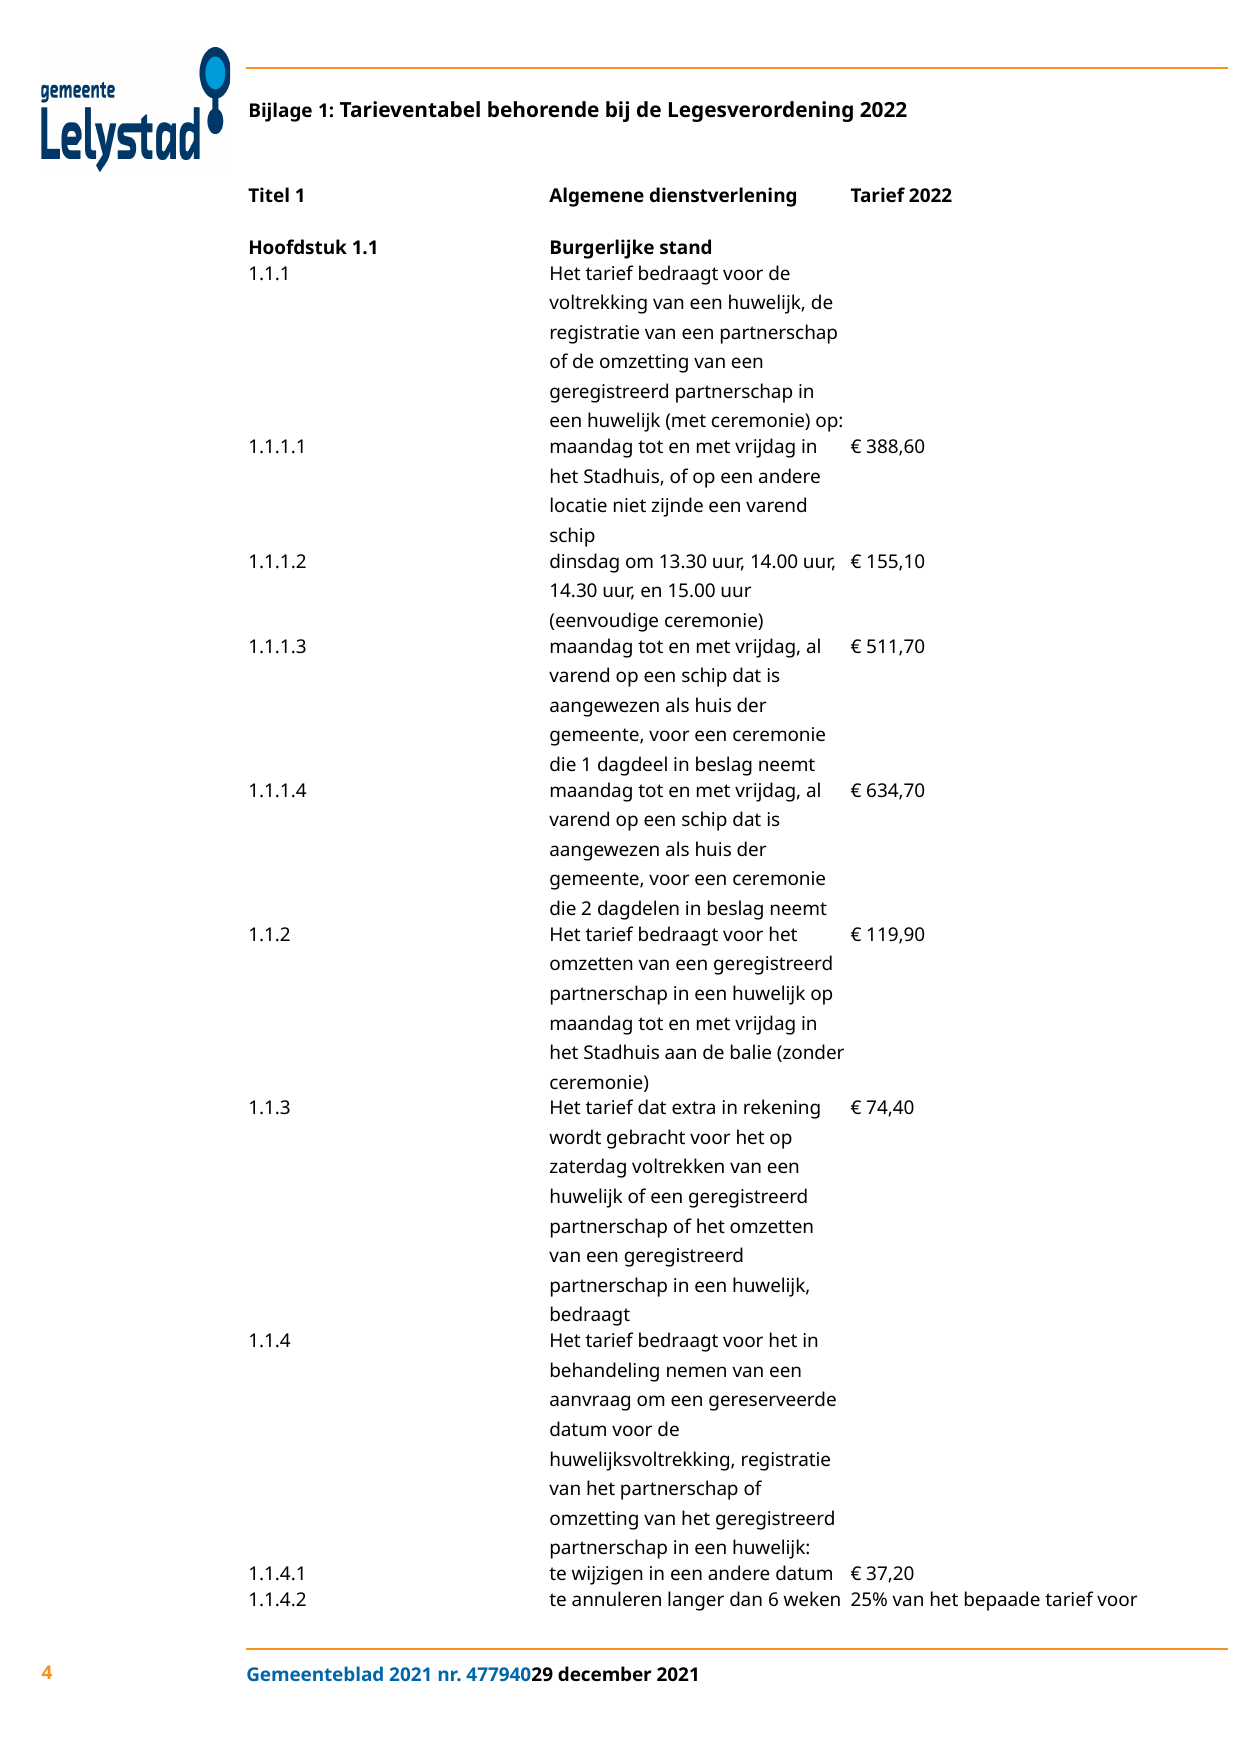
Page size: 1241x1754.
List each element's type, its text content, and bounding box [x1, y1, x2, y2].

table_cell € 511,70 [850, 633, 1152, 777]
table_cell € 74,40 [850, 1095, 1152, 1327]
table_cell Hoofdstuk 1.1 [248, 234, 549, 260]
table_cell Het tarief dat extra in rekening wordt gebracht voor het op zaterdag voltrekken van een huwelijk of een geregistreerd partnerschap of het omzetten van een geregistreerd partnerschap in een huwelijk, bedraagt [549, 1095, 850, 1327]
table_cell 1.1.1.1 [248, 434, 549, 548]
table_cell te annuleren langer dan 6 weken [549, 1586, 850, 1612]
text Bijlage 1: Tarieventabel behorende bij de Legesverordening 2022 [248, 95, 1152, 123]
table_header Algemene dienstverlening [549, 183, 850, 208]
table_cell maandag tot en met vrijdag, al varend op een schip dat is aangewezen als huis der gemeente, voor een ceremonie die 1 dagdeel in beslag neemt [549, 633, 850, 777]
table_cell 1.1.4 [248, 1328, 549, 1560]
table_cell 1.1.2 [248, 921, 549, 1094]
table_cell 25% van het bepaade tarief voor [850, 1586, 1152, 1612]
table_header Titel 1 [248, 183, 549, 208]
table_cell 1.1.1.4 [248, 777, 549, 921]
table_cell 1.1.3 [248, 1095, 549, 1327]
table_cell maandag tot en met vrijdag, al varend op een schip dat is aangewezen als huis der gemeente, voor een ceremonie die 2 dagdelen in beslag neemt [549, 777, 850, 921]
table_cell € 155,10 [850, 548, 1152, 633]
table_cell € 388,60 [850, 434, 1152, 548]
table_cell 1.1.1.2 [248, 548, 549, 633]
table_cell [850, 1328, 1152, 1560]
table_cell [850, 260, 1152, 433]
table_header Tarief 2022 [850, 183, 1152, 208]
table_cell 1.1.4.1 [248, 1560, 549, 1586]
table_cell € 634,70 [850, 777, 1152, 921]
table_cell Het tarief bedraagt voor de voltrekking van een huwelijk, de registratie van een partnerschap of de omzetting van een geregistreerd partnerschap in een huwelijk (met ceremonie) op: [549, 260, 850, 433]
table_cell € 37,20 [850, 1560, 1152, 1586]
table_cell [850, 234, 1152, 260]
table_cell 1.1.4.2 [248, 1586, 549, 1612]
table_cell [549, 208, 850, 234]
picture [41, 47, 231, 172]
table_cell te wijzigen in een andere datum [549, 1560, 850, 1586]
table_cell [248, 208, 549, 234]
table_cell 1.1.1.3 [248, 633, 549, 777]
table_cell € 119,90 [850, 921, 1152, 1094]
table_cell Het tarief bedraagt voor het in behandeling nemen van een aanvraag om een gereserveerde datum voor de huwelijksvoltrekking, registratie van het partnerschap of omzetting van het geregistreerd partnerschap in een huwelijk: [549, 1328, 850, 1560]
table_cell maandag tot en met vrijdag in het Stadhuis, of op een andere locatie niet zijnde een varend schip [549, 434, 850, 548]
table_cell Burgerlijke stand [549, 234, 850, 260]
table_cell 1.1.1 [248, 260, 549, 433]
table_cell [850, 208, 1152, 234]
table_cell dinsdag om 13.30 uur, 14.00 uur, 14.30 uur, en 15.00 uur (eenvoudige ceremonie) [549, 548, 850, 633]
table_cell Het tarief bedraagt voor het omzetten van een geregistreerd partnerschap in een huwelijk op maandag tot en met vrijdag in het Stadhuis aan de balie (zonder ceremonie) [549, 921, 850, 1094]
